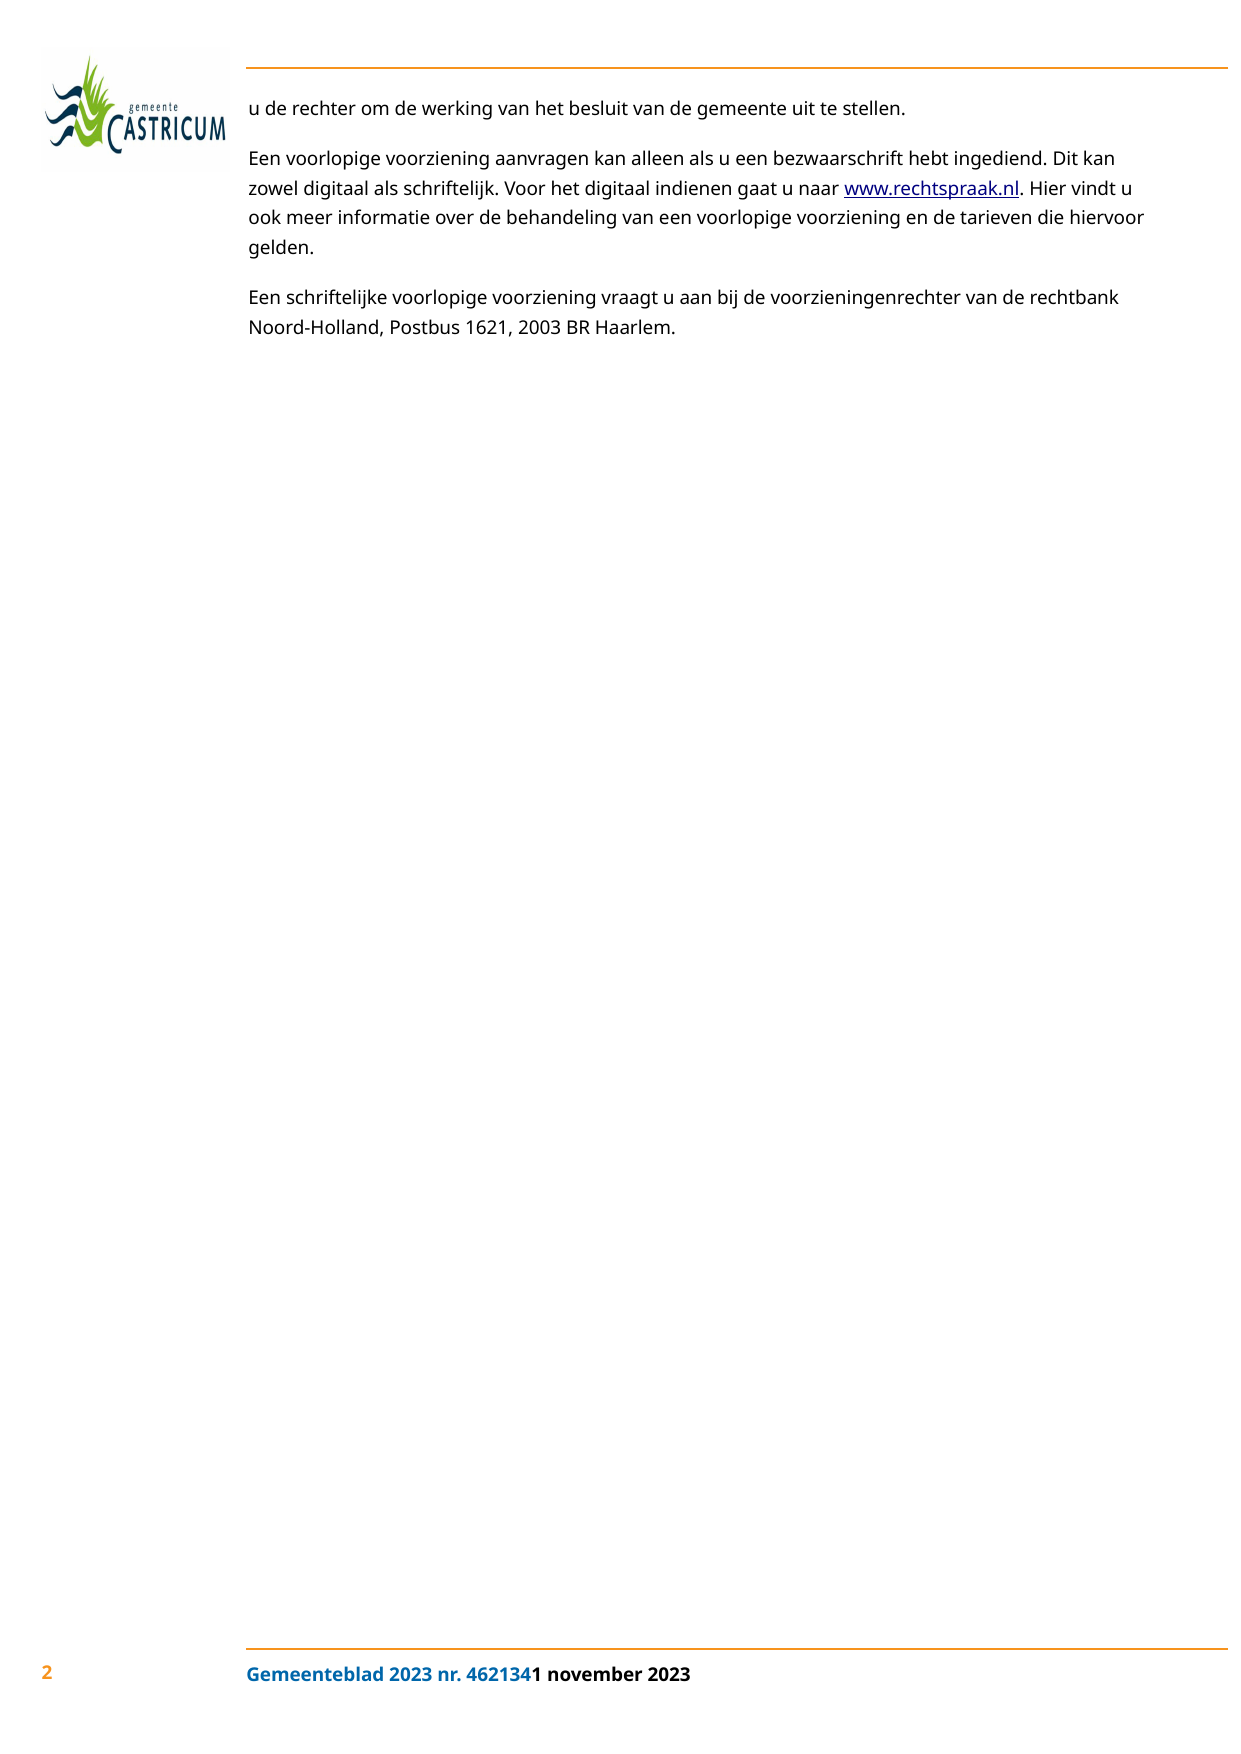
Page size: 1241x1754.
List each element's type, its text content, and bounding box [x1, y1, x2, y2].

text u de rechter om de werking van het besluit van de gemeente uit te stellen. [248, 95, 1152, 121]
text Een schriftelijke voorlopige voorziening vraagt u aan bij de voorzieningenrechter van de rechtbank Noord-Holland, Postbus 1621, 2003 BR Haarlem. [248, 284, 1152, 340]
picture [41, 47, 231, 172]
text Een voorlopige voorziening aanvragen kan alleen als u een bezwaarschrift hebt ingediend. Dit kan zowel digitaal als schriftelijk. Voor het digitaal indienen gaat u naar www.rechtspraak.nl. Hier vindt u ook meer informatie over de behandeling van een voorlopige voorziening en de tarieven die hiervoor gelden. [248, 145, 1152, 260]
